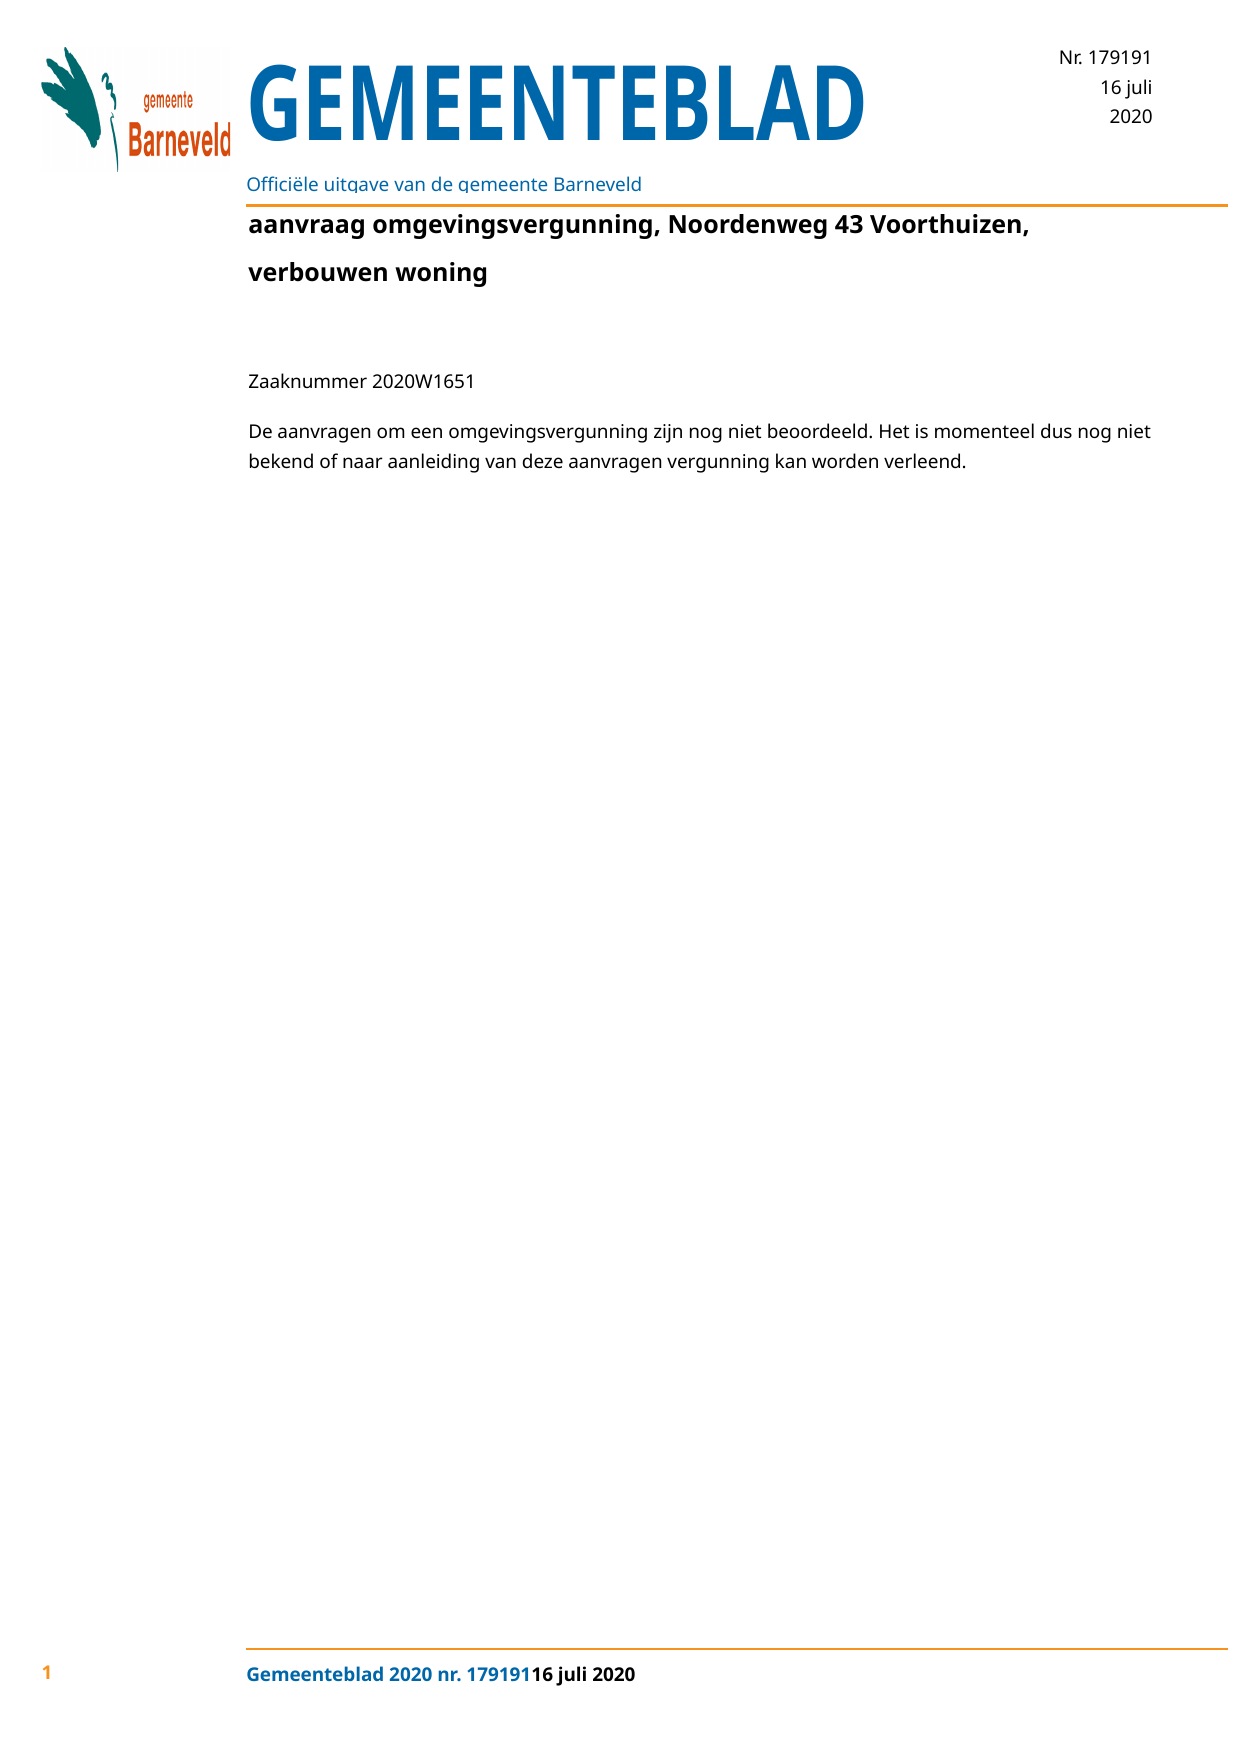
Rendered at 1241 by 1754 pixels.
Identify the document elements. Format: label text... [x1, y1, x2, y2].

picture [41, 47, 231, 172]
text Zaaknummer 2020W1651 [248, 368, 1152, 394]
text aanvraag omgevingsvergunning, Noordenweg 43 Voorthuizen, verbouwen woning [248, 207, 1152, 288]
text De aanvragen om een omgevingsvergunning zijn nog niet beoordeeld. Het is momenteel dus nog niet bekend of naar aanleiding van deze aanvragen vergunning kan worden verleend. [248, 419, 1152, 474]
